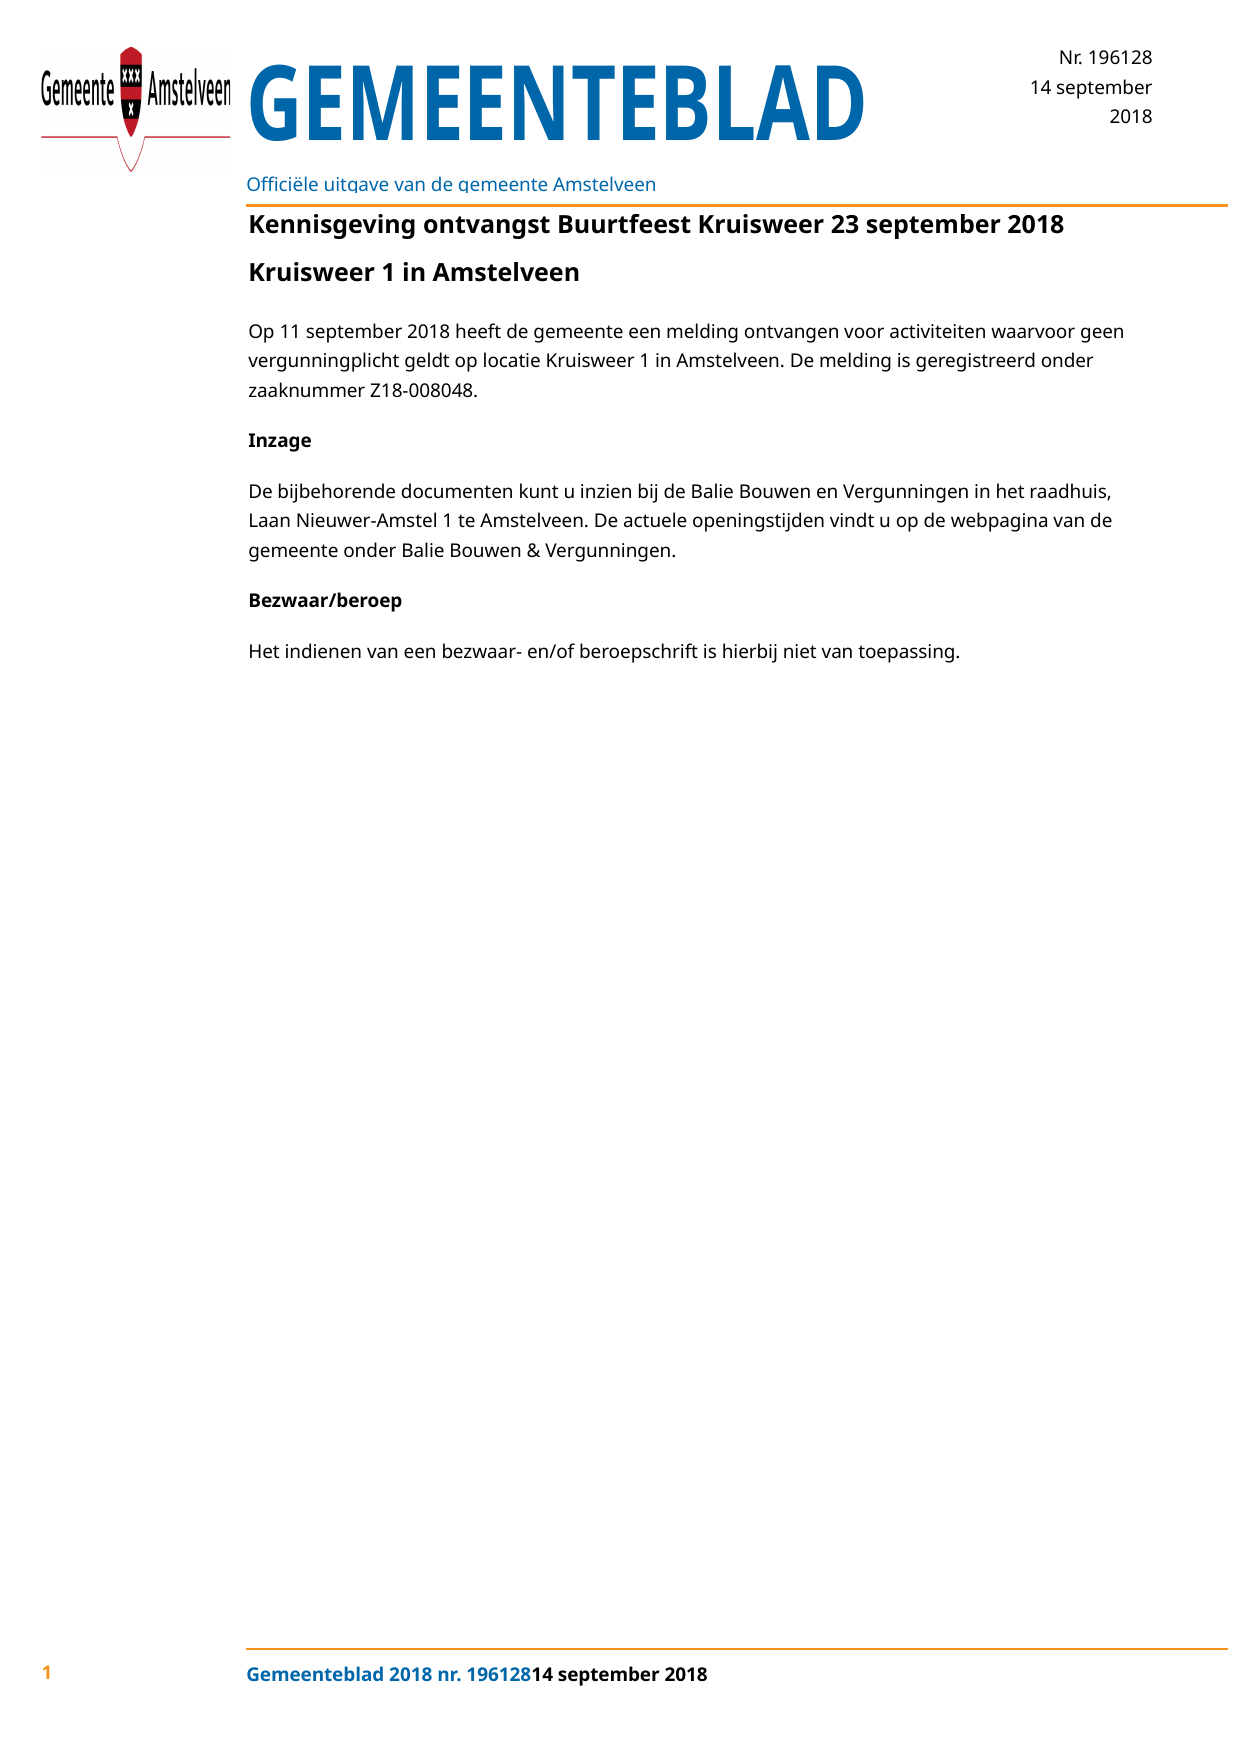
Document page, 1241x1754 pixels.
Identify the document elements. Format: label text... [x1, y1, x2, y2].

text Bezwaar/beroep [248, 587, 1152, 613]
text Inzage [248, 427, 1152, 453]
picture [41, 47, 231, 172]
text Op 11 september 2018 heeft de gemeente een melding ontvangen voor activiteiten waarvoor geen vergunningplicht geldt op locatie Kruisweer 1 in Amstelveen. De melding is geregistreerd onder zaaknummer Z18-008048. [248, 318, 1152, 403]
text Kennisgeving ontvangst Buurtfeest Kruisweer 23 september 2018 Kruisweer 1 in Amstelveen [248, 207, 1152, 288]
text Het indienen van een bezwaar- en/of beroepschrift is hierbij niet van toepassing. [248, 638, 1152, 664]
text De bijbehorende documenten kunt u inzien bij de Balie Bouwen en Vergunningen in het raadhuis, Laan Nieuwer-Amstel 1 te Amstelveen. De actuele openingstijden vindt u op de webpagina van de gemeente onder Balie Bouwen & Vergunningen. [248, 478, 1152, 563]
